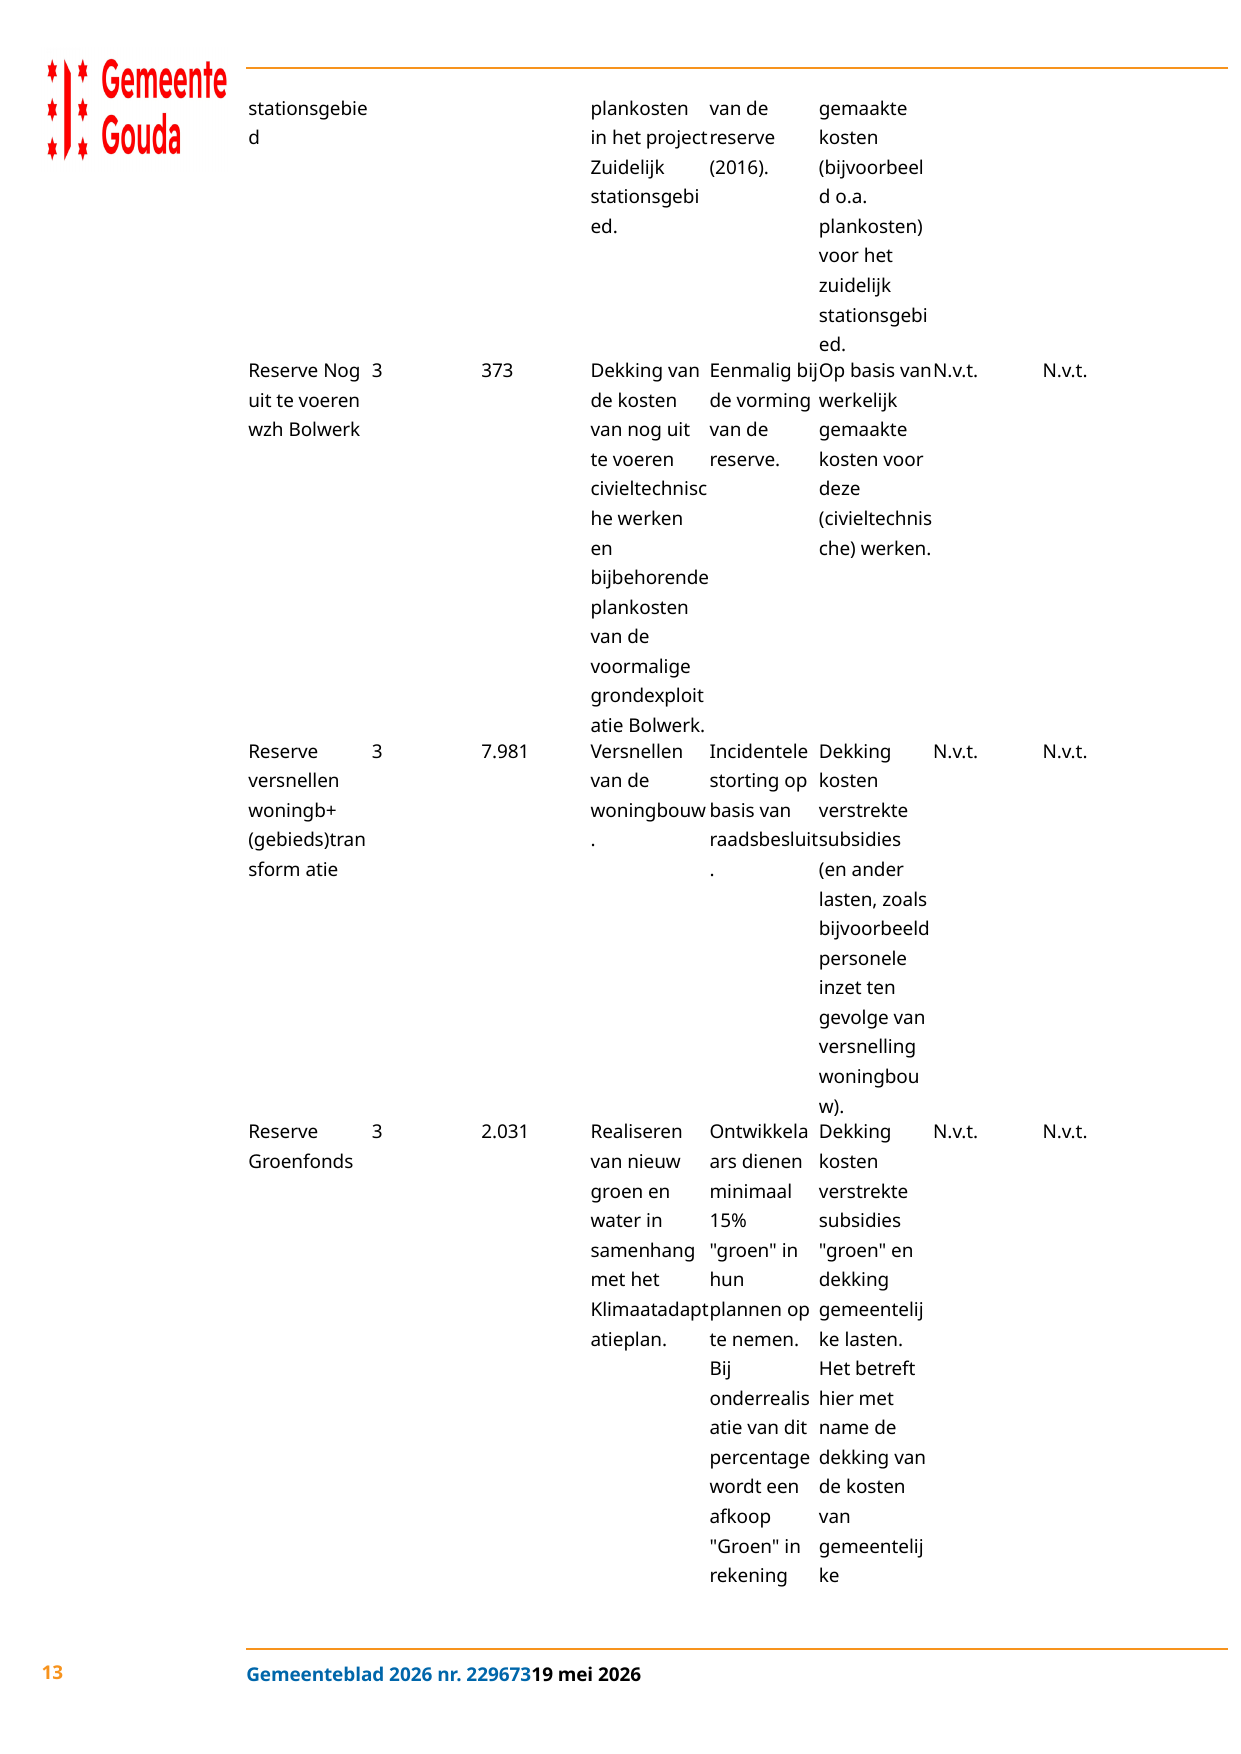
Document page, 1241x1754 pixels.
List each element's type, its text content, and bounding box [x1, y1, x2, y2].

table_cell Versnellen van de woningbouw. [590, 738, 709, 1119]
table_cell Reserve versnellen woningb+(gebieds)transform atie [248, 738, 372, 1119]
table_cell Ontwikkelaars dienen minimaal 15% "groen" in hun plannen op te nemen. Bij onderrealisatie van dit percentage wordt een afkoop "Groen" in rekening [709, 1119, 819, 1588]
table_cell [1042, 95, 1152, 357]
table_cell N.v.t. [1042, 357, 1152, 738]
table_cell N.v.t. [1042, 738, 1152, 1119]
table_cell 3 [372, 738, 481, 1119]
table_cell N.v.t. [933, 738, 1042, 1119]
table_cell N.v.t. [933, 1119, 1042, 1588]
table_cell plankosten in het project Zuidelijk stationsgebied. [590, 95, 709, 357]
table_cell N.v.t. [933, 357, 1042, 738]
table_cell [372, 95, 481, 357]
table_cell Realiseren van nieuw groen en water in samenhang met het Klimaatadaptatieplan. [590, 1119, 709, 1588]
table_cell Op basis van werkelijk gemaakte kosten voor deze (civieltechnische) werken. [819, 357, 933, 738]
table_cell [933, 95, 1042, 357]
table_cell N.v.t. [1042, 1119, 1152, 1588]
table_cell Eenmalig bij de vorming van de reserve. [709, 357, 819, 738]
table_cell stationsgebied [248, 95, 372, 357]
table_cell 2.031 [481, 1119, 590, 1588]
table_cell Dekking kosten verstrekte subsidies (en ander lasten, zoals bijvoorbeeld personele inzet ten gevolge van versnelling woningbouw). [819, 738, 933, 1119]
table_cell Reserve Groenfonds [248, 1119, 372, 1588]
table_cell [481, 95, 590, 357]
table_cell van de reserve (2016). [709, 95, 819, 357]
table_cell 7.981 [481, 738, 590, 1119]
table_cell 373 [481, 357, 590, 738]
table_cell Dekking van de kosten van nog uit te voeren civieltechnische werken en bijbehorende plankosten van de voormalige grondexploitatie Bolwerk. [590, 357, 709, 738]
picture [41, 47, 231, 172]
table_cell 3 [372, 1119, 481, 1588]
table_cell 3 [372, 357, 481, 738]
table_cell Dekking kosten verstrekte subsidies "groen" en dekking gemeentelijke lasten. Het betreft hier met name de dekking van de kosten van gemeentelijke [819, 1119, 933, 1588]
table_cell gemaakte kosten (bijvoorbeeld o.a. plankosten) voor het zuidelijk stationsgebied. [819, 95, 933, 357]
table_cell Incidentele storting op basis van raadsbesluit. [709, 738, 819, 1119]
table_cell Reserve Nog uit te voeren wzh Bolwerk [248, 357, 372, 738]
